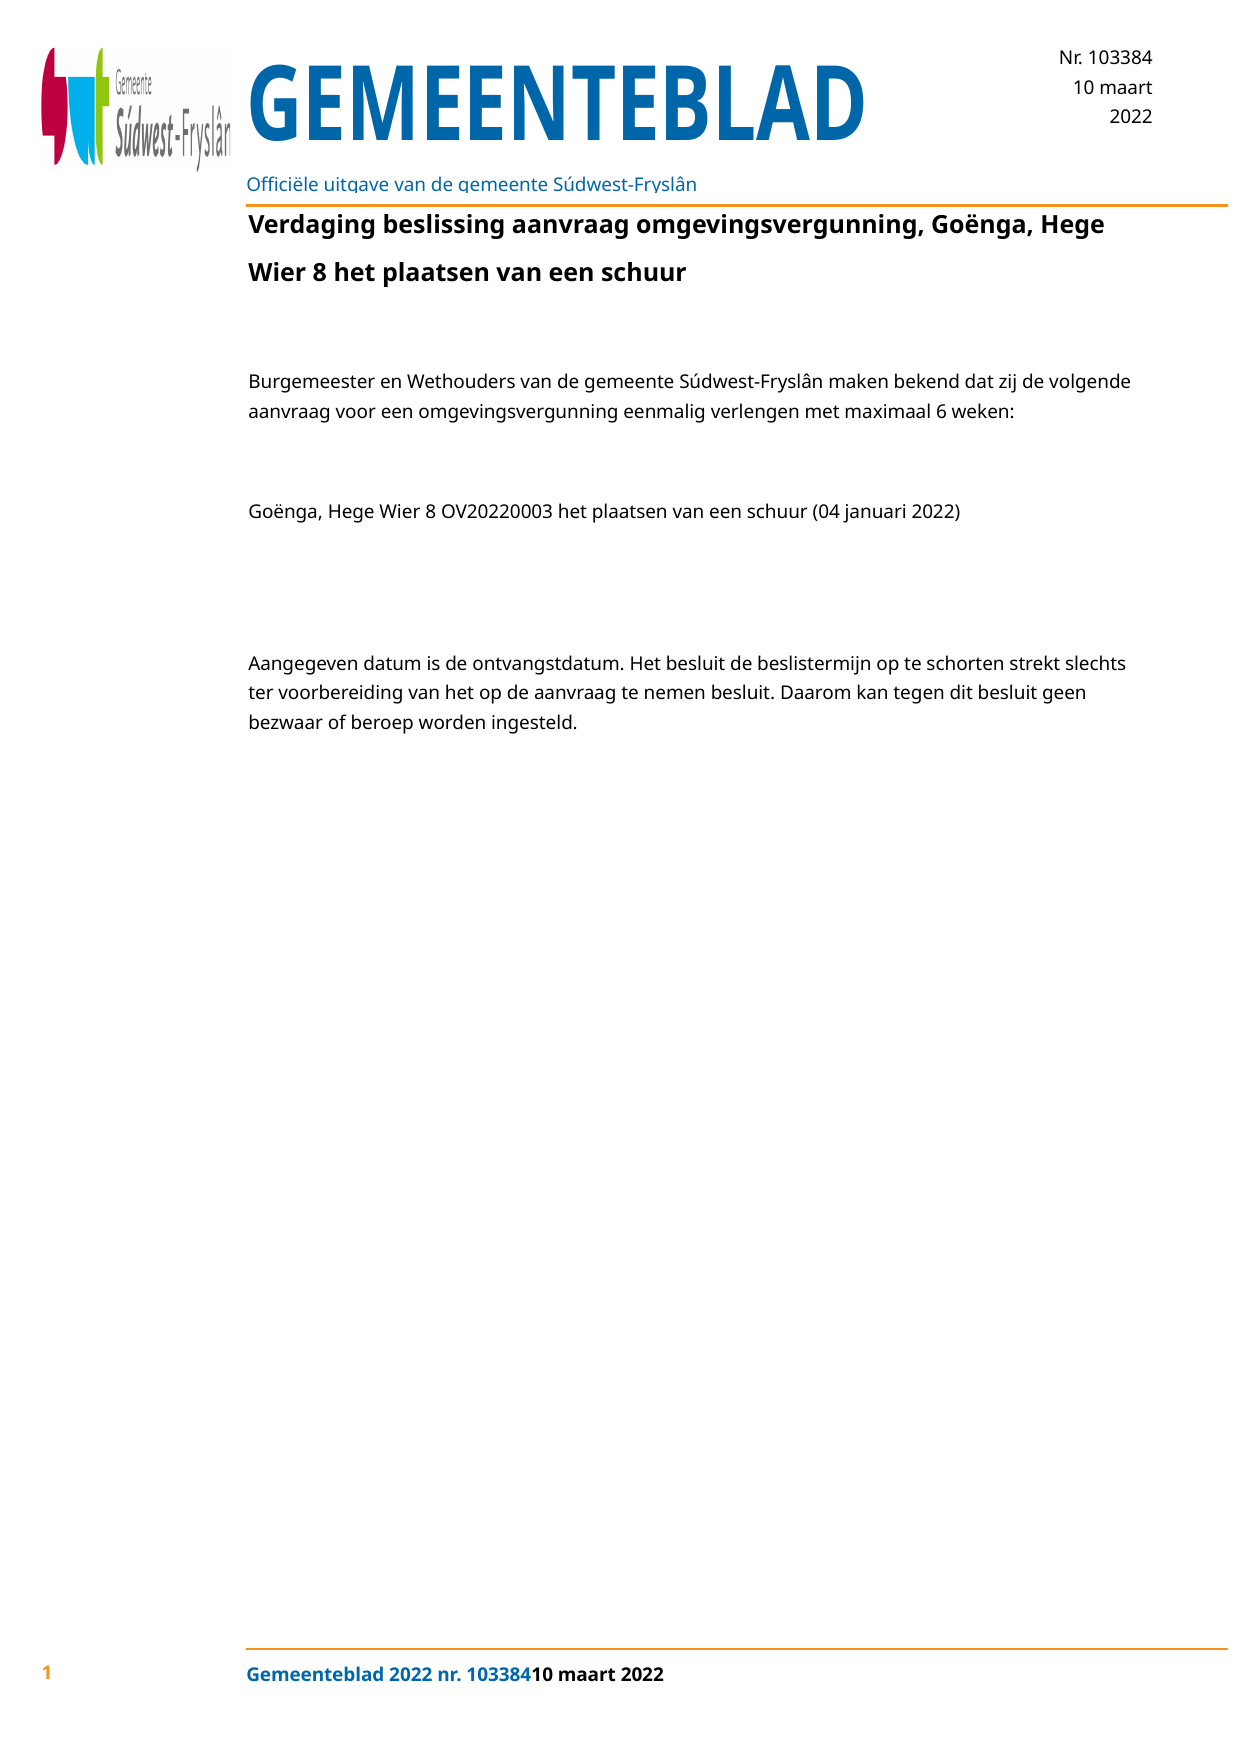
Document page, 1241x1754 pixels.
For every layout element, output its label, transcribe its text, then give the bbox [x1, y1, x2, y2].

text Verdaging beslissing aanvraag omgevingsvergunning, Goënga, Hege Wier 8 het plaatsen van een schuur [248, 207, 1152, 288]
text Aangegeven datum is de ontvangstdatum. Het besluit de beslistermijn op te schorten strekt slechts ter voorbereiding van het op de aanvraag te nemen besluit. Daarom kan tegen dit besluit geen bezwaar of beroep worden ingesteld. [248, 650, 1152, 735]
text Burgemeester en Wethouders van de gemeente Súdwest-Fryslân maken bekend dat zij de volgende aanvraag voor een omgevingsvergunning eenmalig verlengen met maximaal 6 weken: [248, 368, 1152, 424]
text Goënga, Hege Wier 8 OV20220003 het plaatsen van een schuur (04 januari 2022) [248, 499, 1152, 524]
picture [41, 47, 231, 172]
